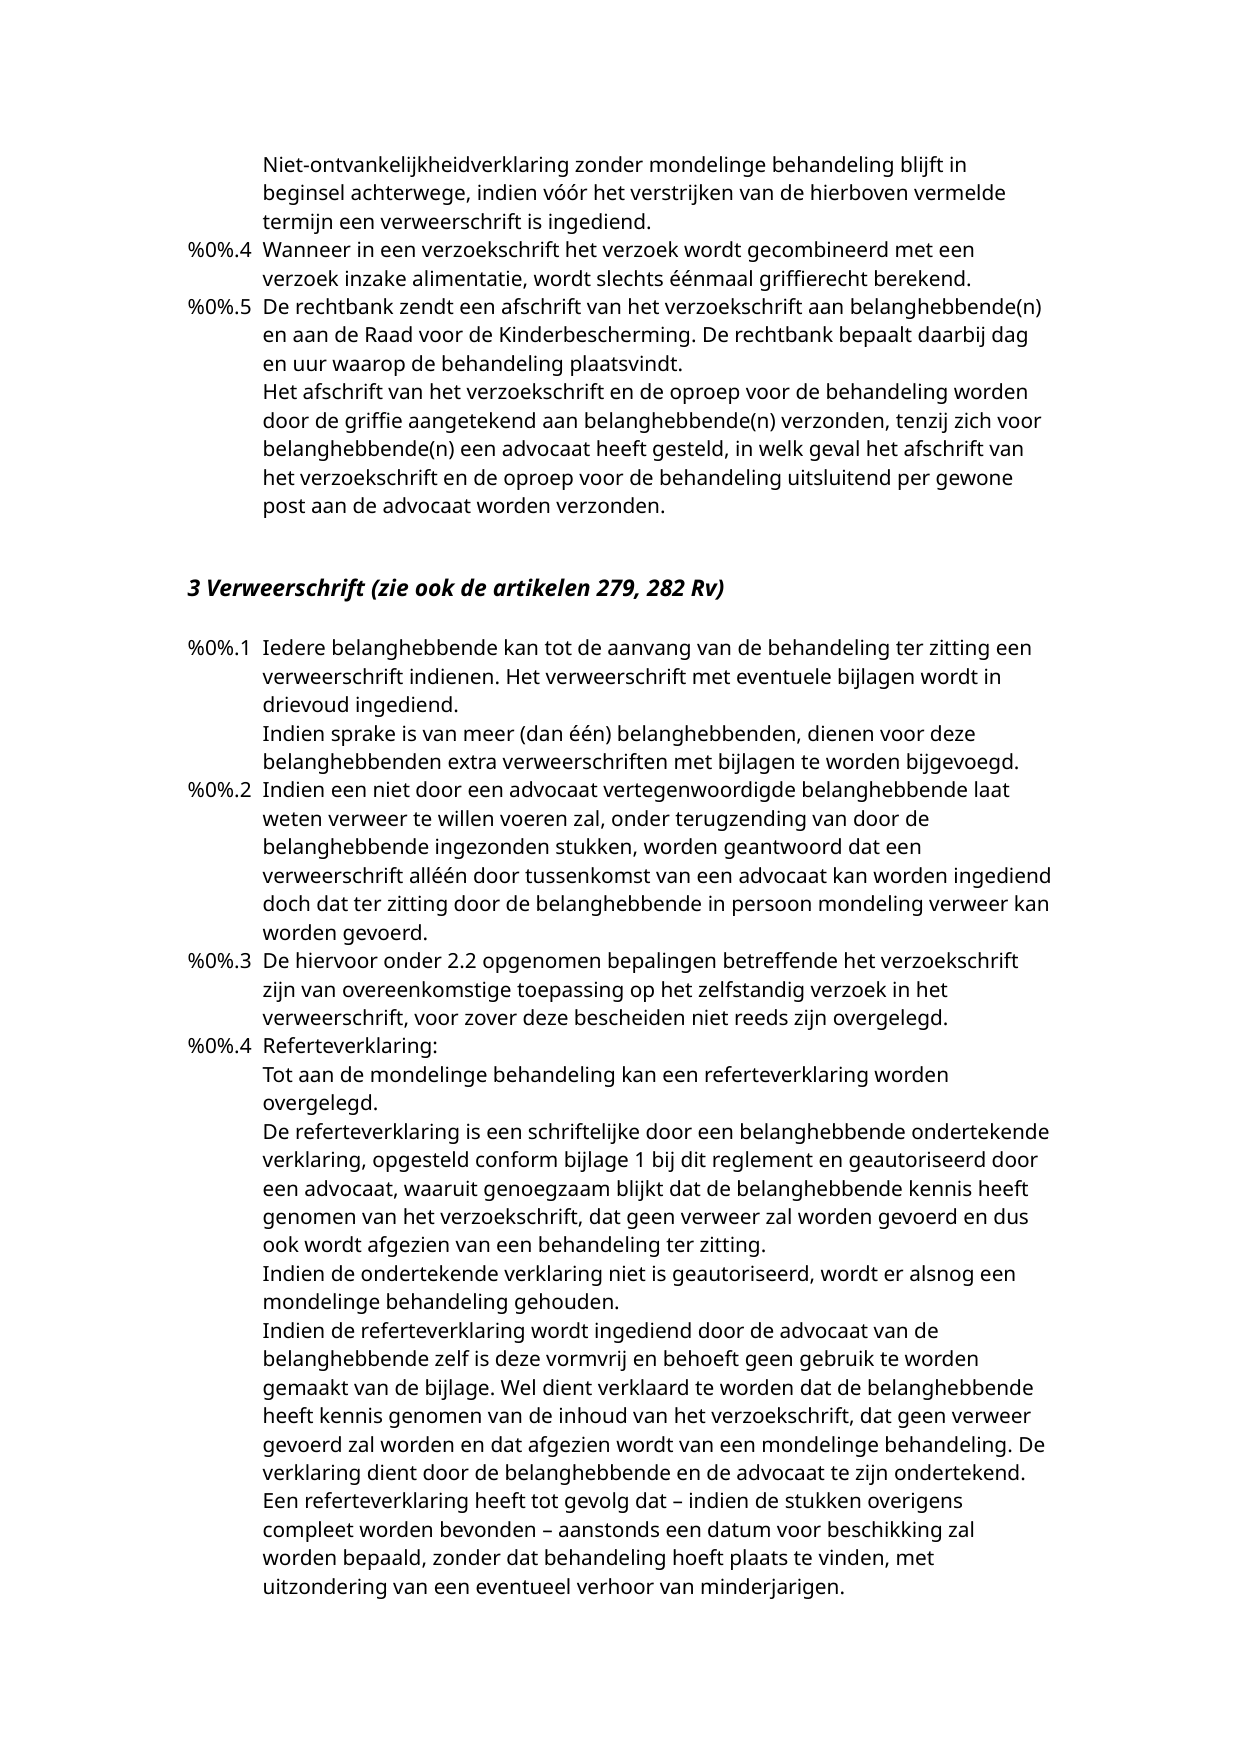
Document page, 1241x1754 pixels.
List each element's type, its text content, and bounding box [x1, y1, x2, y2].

list Iedere belanghebbende kan tot de aanvang van de behandeling ter zitting een verweerschrift indienen. Het verweerschrift met eventuele bijlagen wordt in drievoud ingediend. [187, 633, 1053, 719]
list Indien de ondertekende verklaring niet is geautoriseerd, wordt er alsnog een mondelinge behandeling gehouden. [187, 1259, 1053, 1316]
list Indien sprake is van meer (dan één) belanghebbenden, dienen voor deze belanghebbenden extra verweerschriften met bijlagen te worden bijgevoegd. [187, 719, 1053, 776]
list Een referteverklaring heeft tot gevolg dat – indien de stukken overigens compleet worden bevonden – aanstonds een datum voor beschikking zal worden bepaald, zonder dat behandeling hoeft plaats te vinden, met uitzondering van een eventueel verhoor van minderjarigen. [187, 1487, 1053, 1600]
subtitle 3 Verweerschrift (zie ook de artikelen 279, 282 Rv) [187, 572, 1053, 603]
list Indien een niet door een advocaat vertegenwoordigde belanghebbende laat weten verweer te willen voeren zal, onder terugzending van door de belanghebbende ingezonden stukken, worden geantwoord dat een verweerschrift alléén door tussenkomst van een advocaat kan worden ingediend doch dat ter zitting door de belanghebbende in persoon mondeling verweer kan worden gevoerd. [187, 776, 1053, 946]
list De referteverklaring is een schriftelijke door een belanghebbende ondertekende verklaring, opgesteld conform bijlage 1 bij dit reglement en geautoriseerd door een advocaat, waaruit genoegzaam blijkt dat de belanghebbende kennis heeft genomen van het verzoekschrift, dat geen verweer zal worden gevoerd en dus ook wordt afgezien van een behandeling ter zitting. [187, 1117, 1053, 1259]
list Het afschrift van het verzoekschrift en de oproep voor de behandeling worden door de griffie aangetekend aan belanghebbende(n) verzonden, tenzij zich voor belanghebbende(n) een advocaat heeft gesteld, in welk geval het afschrift van het verzoekschrift en de oproep voor de behandeling uitsluitend per gewone post aan de advocaat worden verzonden. [187, 377, 1053, 520]
list Tot aan de mondelinge behandeling kan een referteverklaring worden overgelegd. [187, 1060, 1053, 1117]
list Wanneer in een verzoekschrift het verzoek wordt gecombineerd met een verzoek inzake alimentatie, wordt slechts éénmaal griffierecht berekend. [187, 235, 1053, 292]
list De hiervoor onder 2.2 opgenomen bepalingen betreffende het verzoekschrift zijn van overeenkomstige toepassing op het zelfstandig verzoek in het verweerschrift, voor zover deze bescheiden niet reeds zijn overgelegd. [187, 946, 1053, 1032]
list Niet-ontvankelijkheidverklaring zonder mondelinge behandeling blijft in beginsel achterwege, indien vóór het verstrijken van de hierboven vermelde termijn een verweerschrift is ingediend. [187, 150, 1053, 235]
list Indien de referteverklaring wordt ingediend door de advocaat van de belanghebbende zelf is deze vormvrij en behoeft geen gebruik te worden gemaakt van de bijlage. Wel dient verklaard te worden dat de belanghebbende heeft kennis genomen van de inhoud van het verzoekschrift, dat geen verweer gevoerd zal worden en dat afgezien wordt van een mondelinge behandeling. De verklaring dient door de belanghebbende en de advocaat te zijn ondertekend. [187, 1316, 1053, 1487]
list De rechtbank zendt een afschrift van het verzoekschrift aan belanghebbende(n) en aan de Raad voor de Kinderbescherming. De rechtbank bepaalt daarbij dag en uur waarop de behandeling plaatsvindt. [187, 292, 1053, 377]
list Referteverklaring: [187, 1032, 1053, 1060]
